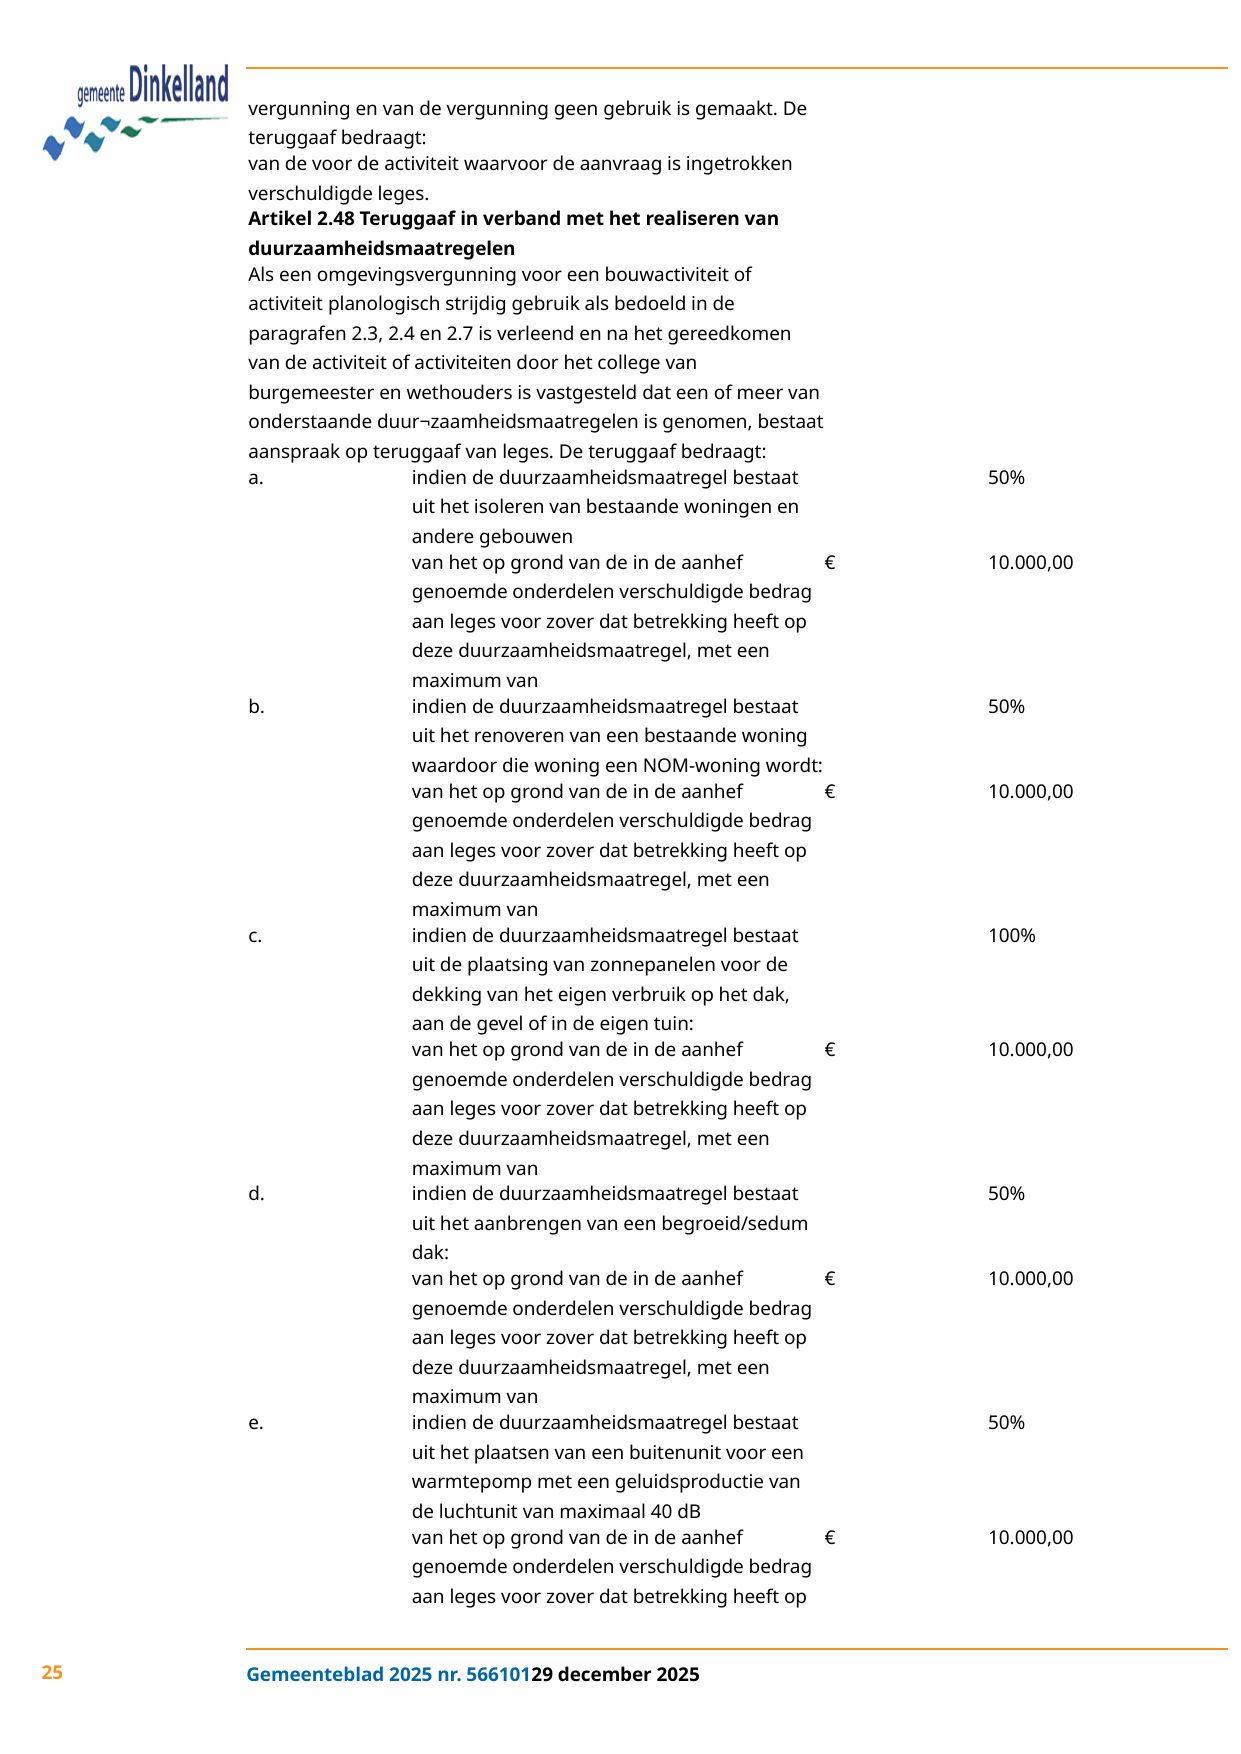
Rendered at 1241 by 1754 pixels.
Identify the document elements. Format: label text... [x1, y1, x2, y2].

table_cell van het op grond van de in de aanhef genoemde onderdelen verschuldigde bedrag aan leges voor zover dat betrekking heeft op deze duurzaamheidsmaatregel, met een maximum van [412, 1036, 824, 1180]
table_cell a. [248, 464, 412, 549]
table_cell [248, 1036, 412, 1180]
table_cell [988, 261, 1152, 464]
table_cell 50% [988, 693, 1152, 778]
table_cell [248, 1265, 412, 1409]
table_cell [824, 1180, 988, 1265]
table_cell van de voor de activiteit waarvoor de aanvraag is ingetrokken verschuldigde leges. [248, 150, 824, 205]
table_cell € [824, 1265, 988, 1409]
table_cell vergunning en van de vergunning geen gebruik is gemaakt. De teruggaaf bedraagt: [248, 95, 824, 150]
table_cell c. [248, 922, 412, 1036]
table_cell d. [248, 1180, 412, 1265]
table_cell 10.000,00 [988, 1265, 1152, 1409]
table_cell indien de duurzaamheidsmaatregel bestaat uit het aanbrengen van een begroeid/sedum dak: [412, 1180, 824, 1265]
table_cell [824, 95, 988, 150]
table_cell indien de duurzaamheidsmaatregel bestaat uit het isoleren van bestaande woningen en andere gebouwen [412, 464, 824, 549]
table_cell € [824, 549, 988, 693]
table_cell b. [248, 693, 412, 778]
table_cell € [824, 1524, 988, 1609]
table_cell 100% [988, 922, 1152, 1036]
table_cell [824, 693, 988, 778]
table_cell 50% [988, 1180, 1152, 1265]
table_cell Artikel 2.48 Teruggaaf in verband met het realiseren van duurzaamheidsmaatregelen [248, 205, 824, 261]
table_cell [248, 549, 412, 693]
table_cell [824, 261, 988, 464]
table_cell indien de duurzaamheidsmaatregel bestaat uit het renoveren van een bestaande woning waardoor die woning een NOM-woning wordt: [412, 693, 824, 778]
table_cell 10.000,00 [988, 778, 1152, 922]
table_cell € [824, 1036, 988, 1180]
table_cell [248, 1524, 412, 1609]
table_cell [988, 150, 1152, 205]
picture [41, 47, 231, 172]
table_cell [824, 922, 988, 1036]
table_cell [988, 95, 1152, 150]
table_cell [824, 205, 988, 261]
table_cell 50% [988, 1409, 1152, 1524]
table_cell 10.000,00 [988, 549, 1152, 693]
table_cell 10.000,00 [988, 1524, 1152, 1609]
table_cell [824, 1409, 988, 1524]
table_cell 10.000,00 [988, 1036, 1152, 1180]
table_cell [988, 205, 1152, 261]
table_cell van het op grond van de in de aanhef genoemde onderdelen verschuldigde bedrag aan leges voor zover dat betrekking heeft op [412, 1524, 824, 1609]
table_cell indien de duurzaamheidsmaatregel bestaat uit het plaatsen van een buitenunit voor een warmtepomp met een geluidsproductie van de luchtunit van maximaal 40 dB [412, 1409, 824, 1524]
table_cell e. [248, 1409, 412, 1524]
table_cell indien de duurzaamheidsmaatregel bestaat uit de plaatsing van zonnepanelen voor de dekking van het eigen verbruik op het dak, aan de gevel of in de eigen tuin: [412, 922, 824, 1036]
table_cell [824, 150, 988, 205]
table_cell [248, 778, 412, 922]
table_cell [824, 464, 988, 549]
table_cell Als een omgevingsvergunning voor een bouwactiviteit of activiteit planologisch strijdig gebruik als bedoeld in de paragrafen 2.3, 2.4 en 2.7 is verleend en na het gereedkomen van de activiteit of activiteiten door het college van burgemeester en wethouders is vastgesteld dat een of meer van onderstaande duur¬zaamheidsmaatregelen is genomen, bestaat aanspraak op teruggaaf van leges. De teruggaaf bedraagt: [248, 261, 824, 464]
table_cell van het op grond van de in de aanhef genoemde onderdelen verschuldigde bedrag aan leges voor zover dat betrekking heeft op deze duurzaamheidsmaatregel, met een maximum van [412, 1265, 824, 1409]
table_cell 50% [988, 464, 1152, 549]
table_cell van het op grond van de in de aanhef genoemde onderdelen verschuldigde bedrag aan leges voor zover dat betrekking heeft op deze duurzaamheidsmaatregel, met een maximum van [412, 549, 824, 693]
table_cell € [824, 778, 988, 922]
table_cell van het op grond van de in de aanhef genoemde onderdelen verschuldigde bedrag aan leges voor zover dat betrekking heeft op deze duurzaamheidsmaatregel, met een maximum van [412, 778, 824, 922]
